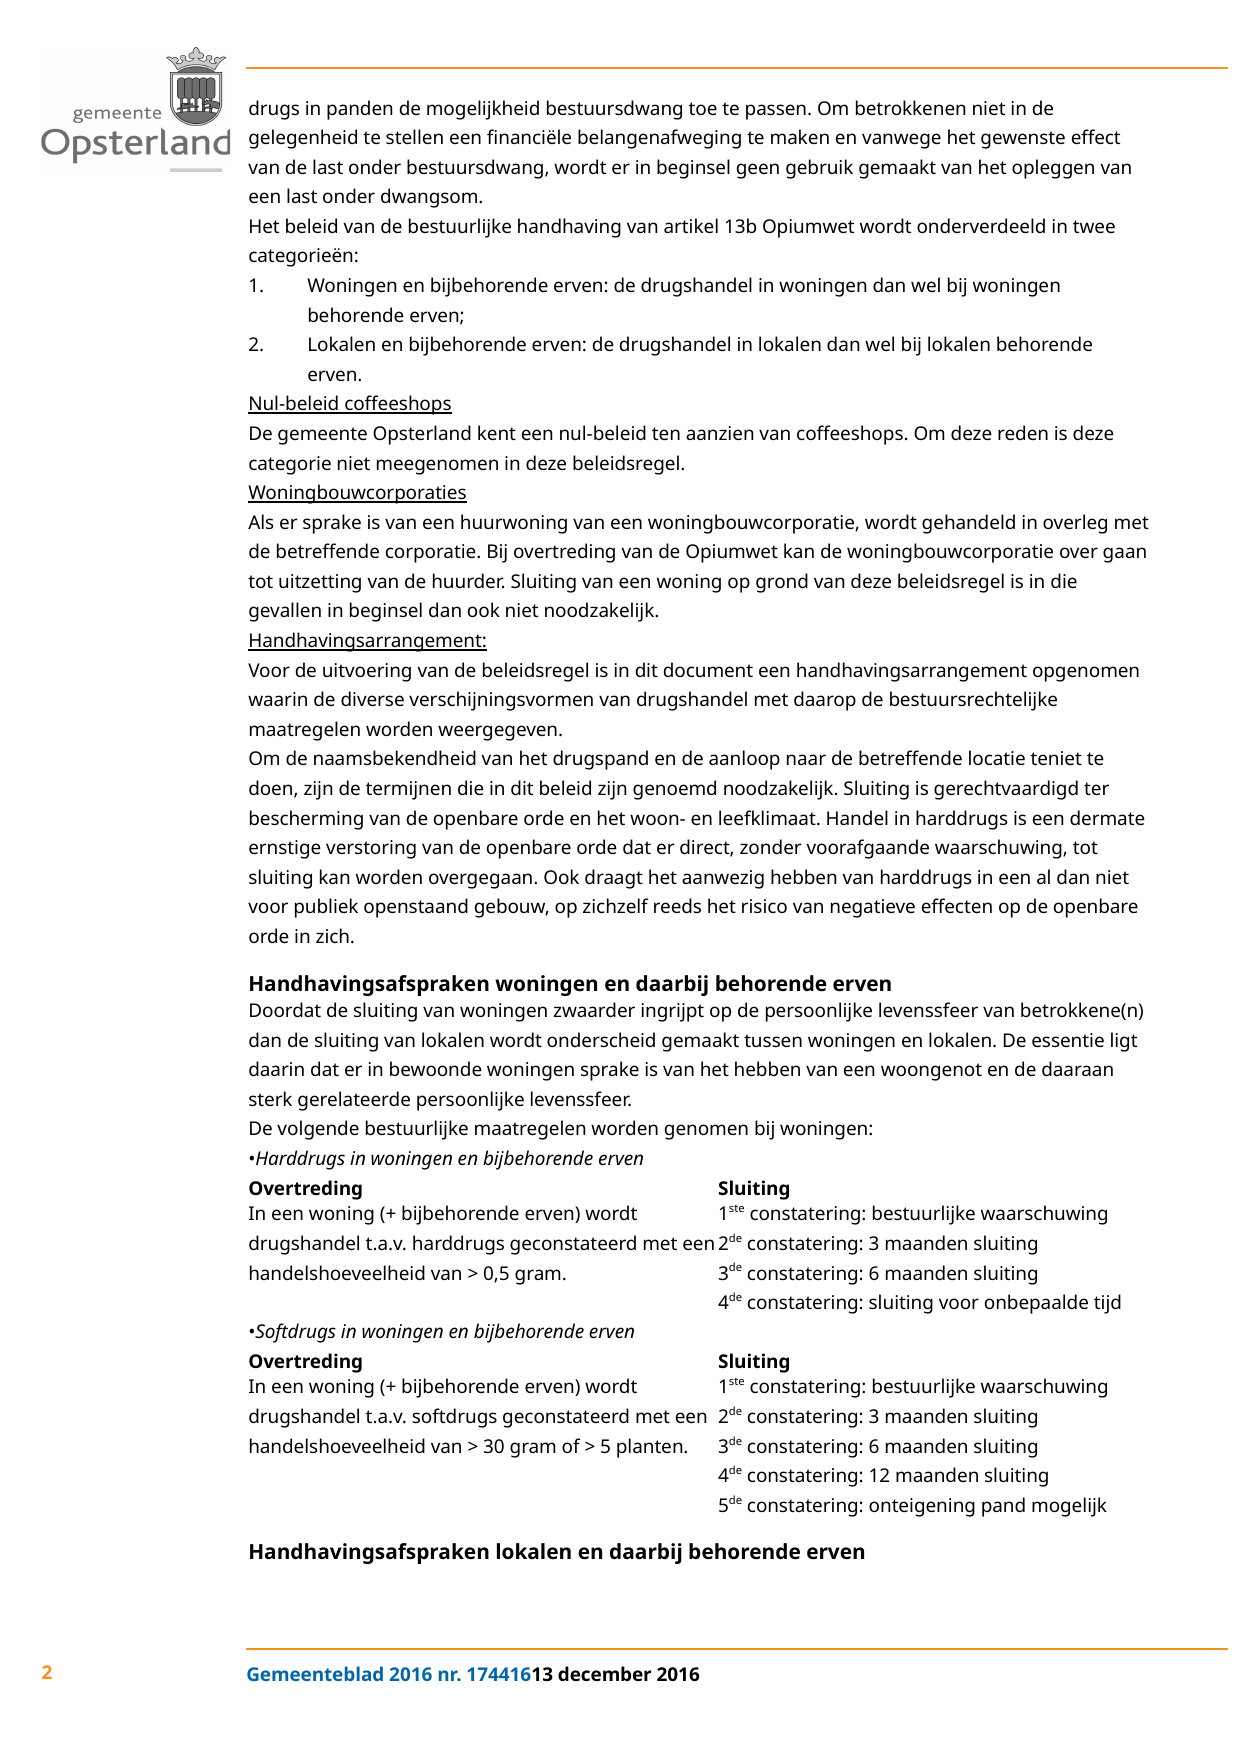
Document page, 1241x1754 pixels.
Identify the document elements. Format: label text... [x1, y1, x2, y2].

text Handhavingsarrangement: [248, 627, 1152, 653]
text Voor de uitvoering van de beleidsregel is in dit document een handhavingsarrangement opgenomen waarin de diverse verschijningsvormen van drugshandel met daarop de bestuursrechtelijke maatregelen worden weergegeven. [248, 657, 1152, 742]
list Woningen en bijbehorende erven: de drugshandel in woningen dan wel bij woningen behorende erven; [248, 272, 1152, 328]
text Het beleid van de bestuurlijke handhaving van artikel 13b Opiumwet wordt onderverdeeld in twee categorieën: [248, 213, 1152, 268]
text Handhavingsafspraken lokalen en daarbij behorende erven [248, 1537, 1152, 1565]
table_header Sluiting [718, 1175, 1152, 1201]
text drugs in panden de mogelijkheid bestuursdwang toe te passen. Om betrokkenen niet in de gelegenheid te stellen een financiële belangenafweging te maken en vanwege het gewenste effect van de last onder bestuursdwang, wordt er in beginsel geen gebruik gemaakt van het opleggen van een last onder dwangsom. [248, 95, 1152, 209]
text Handhavingsafspraken woningen en daarbij behorende erven [248, 969, 1152, 997]
table_header Overtreding [248, 1175, 718, 1201]
text Doordat de sluiting van woningen zwaarder ingrijpt op de persoonlijke levenssfeer van betrokkene(n) dan de sluiting van lokalen wordt onderscheid gemaakt tussen woningen en lokalen. De essentie ligt daarin dat er in bewoonde woningen sprake is van het hebben van een woongenot en de daaraan sterk gerelateerde persoonlijke levenssfeer. [248, 997, 1152, 1112]
table_header Sluiting [718, 1348, 1152, 1374]
text Nul-beleid coffeeshops [248, 391, 1152, 416]
text De gemeente Opsterland kent een nul-beleid ten aanzien van coffeeshops. Om deze reden is deze categorie niet meegenomen in deze beleidsregel. [248, 420, 1152, 476]
text •Softdrugs in woningen en bijbehorende erven [248, 1318, 1152, 1344]
text De volgende bestuurlijke maatregelen worden genomen bij woningen: [248, 1116, 1152, 1141]
text Om de naamsbekendheid van het drugspand en de aanloop naar de betreffende locatie teniet te doen, zijn de termijnen die in dit beleid zijn genoemd noodzakelijk. Sluiting is gerechtvaardigd ter bescherming van de openbare orde en het woon- en leefklimaat. Handel in harddrugs is een dermate ernstige verstoring van de openbare orde dat er direct, zonder voorafgaande waarschuwing, tot sluiting kan worden overgegaan. Ook draagt het aanwezig hebben van harddrugs in een al dan niet voor publiek openstaand gebouw, op zichzelf reeds het risico van negatieve effecten op de openbare orde in zich. [248, 746, 1152, 949]
text Woningbouwcorporaties [248, 479, 1152, 505]
picture [41, 47, 231, 172]
table_cell In een woning (+ bijbehorende erven) wordt drugshandel t.a.v. softdrugs geconstateerd met een handelshoeveelheid van > 30 gram of > 5 planten. [248, 1374, 718, 1518]
table_header Overtreding [248, 1348, 718, 1374]
list Lokalen en bijbehorende erven: de drugshandel in lokalen dan wel bij lokalen behorende erven. [248, 331, 1152, 387]
table_cell 1ste constatering: bestuurlijke waarschuwing 2de constatering: 3 maanden sluiting 3de constatering: 6 maanden sluiting 4de constatering: sluiting voor onbepaalde tijd [718, 1201, 1152, 1315]
table_cell 1ste constatering: bestuurlijke waarschuwing 2de constatering: 3 maanden sluiting 3de constatering: 6 maanden sluiting 4de constatering: 12 maanden sluiting 5de constatering: onteigening pand mogelijk [718, 1374, 1152, 1518]
text •Harddrugs in woningen en bijbehorende erven [248, 1145, 1152, 1171]
text Als er sprake is van een huurwoning van een woningbouwcorporatie, wordt gehandeld in overleg met de betreffende corporatie. Bij overtreding van de Opiumwet kan de woningbouwcorporatie over gaan tot uitzetting van de huurder. Sluiting van een woning op grond van deze beleidsregel is in die gevallen in beginsel dan ook niet noodzakelijk. [248, 509, 1152, 623]
table_cell In een woning (+ bijbehorende erven) wordt drugshandel t.a.v. harddrugs geconstateerd met een handelshoeveelheid van > 0,5 gram. [248, 1201, 718, 1315]
